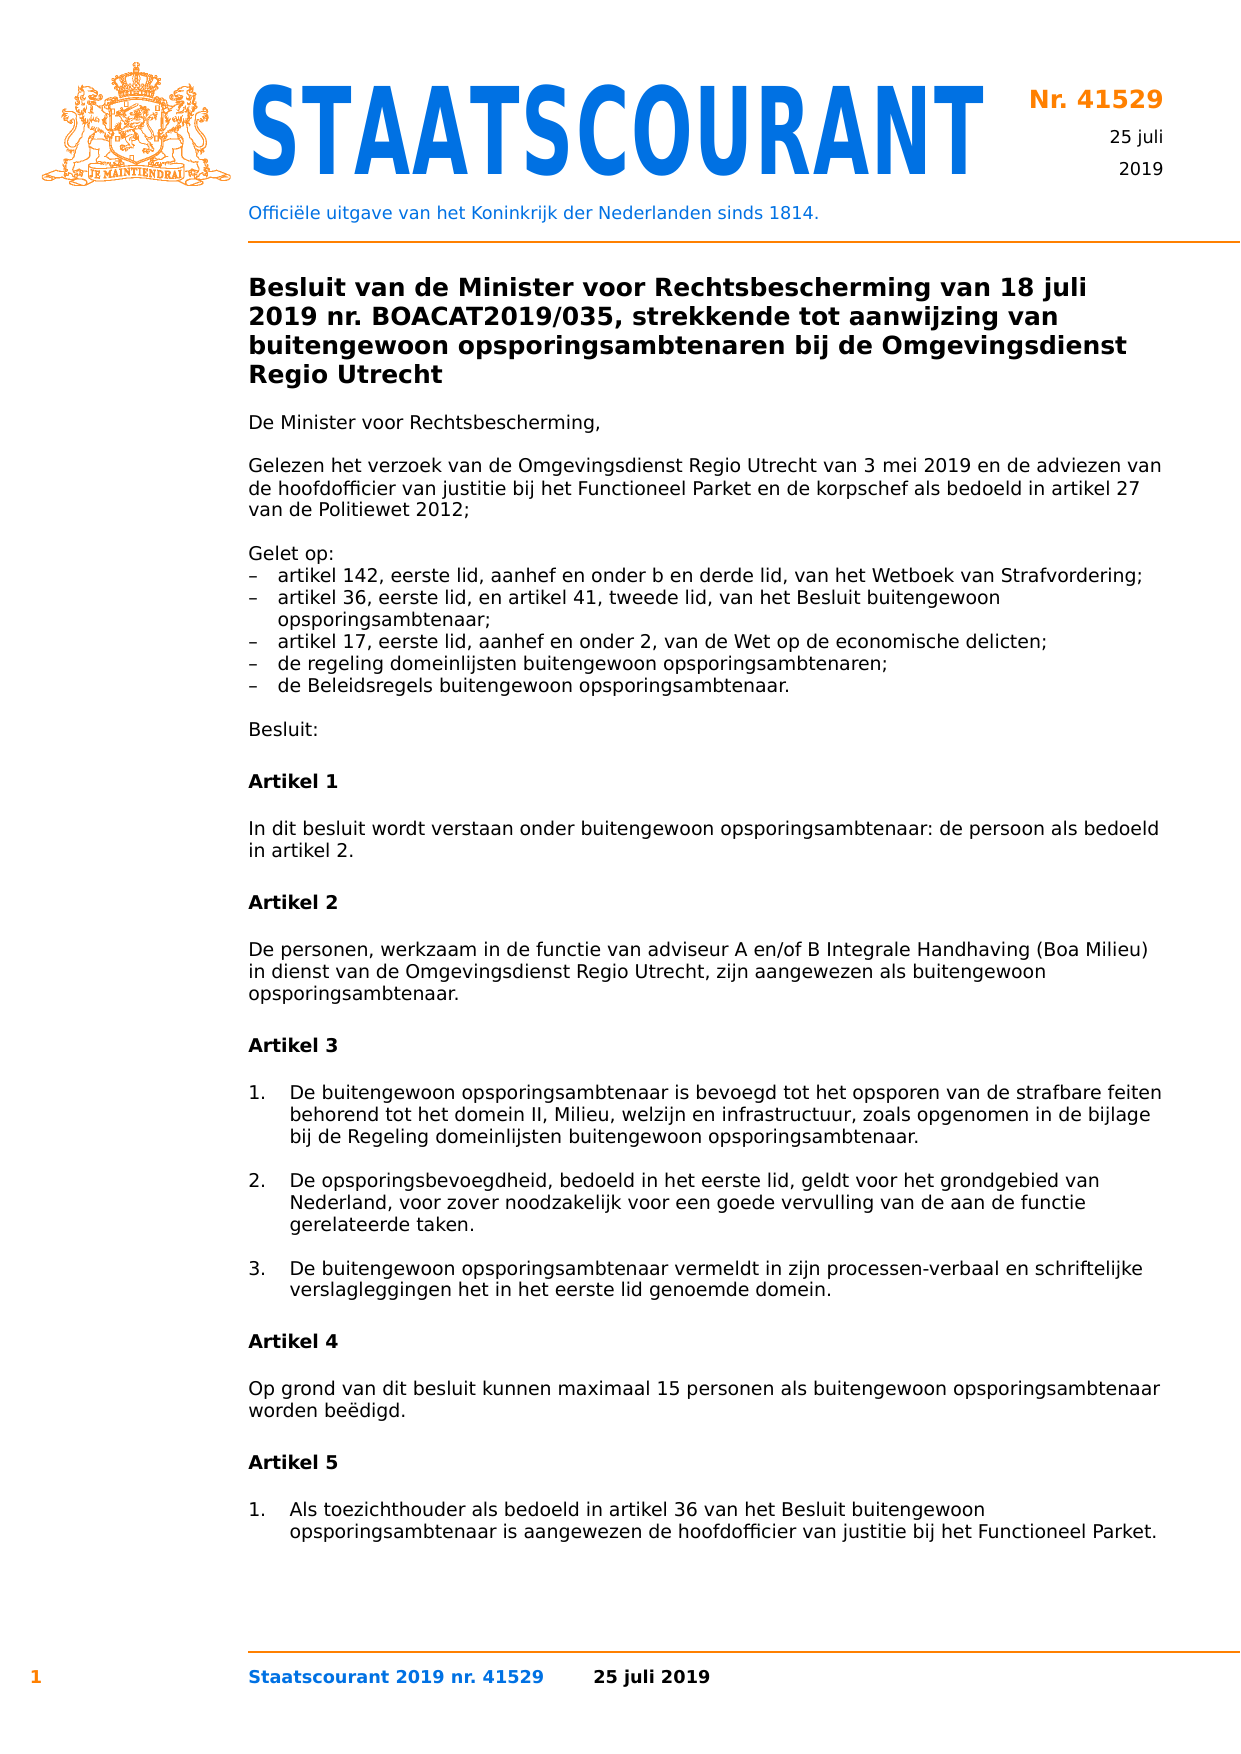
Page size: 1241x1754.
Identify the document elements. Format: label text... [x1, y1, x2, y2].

table_cell 2019 [998, 153, 1240, 203]
subtitle Artikel 3 [248, 1035, 1163, 1057]
table_cell 25 juli [998, 121, 1240, 153]
text Gelet op: [248, 543, 1163, 565]
table_header [25, 62, 248, 241]
subtitle Artikel 1 [248, 771, 1163, 793]
subtitle Artikel 4 [248, 1331, 1163, 1353]
table_cell Officiële uitgave van het Koninkrijk der Nederlanden sinds 1814. [248, 203, 1240, 241]
text – de regeling domeinlijsten buitengewoon opsporingsambtenaren; [248, 653, 1163, 675]
text – artikel 17, eerste lid, aanhef en onder 2, van de Wet op de economische delicten; [248, 631, 1163, 653]
text 3. De buitengewoon opsporingsambtenaar vermeldt in zijn processen-verbaal en schriftelijke verslagleggingen het in het eerste lid genoemde domein. [248, 1257, 1163, 1301]
text – de Beleidsregels buitengewoon opsporingsambtenaar. [248, 675, 1163, 697]
table_header STAATSCOURANT [248, 62, 998, 203]
subtitle Besluit van de Minister voor Rechtsbescherming van 18 juli 2019 nr. BOACAT2019/035, strekkende tot aanwijzing van buitengewoon opsporingsambtenaren bij de Omgevingsdienst Regio Utrecht [248, 273, 1163, 390]
table_header Nr. 41529 [998, 62, 1240, 121]
text – artikel 142, eerste lid, aanhef en onder b en derde lid, van het Wetboek van Strafvordering; [248, 565, 1163, 587]
text De personen, werkzaam in de functie van adviseur A en/of B Integrale Handhaving (Boa Milieu) in dienst van de Omgevingsdienst Regio Utrecht, zijn aangewezen als buitengewoon opsporingsambtenaar. [248, 939, 1163, 1005]
subtitle Artikel 2 [248, 892, 1163, 914]
text 1. De buitengewoon opsporingsambtenaar is bevoegd tot het opsporen van de strafbare feiten behorend tot het domein II, Milieu, welzijn en infrastructuur, zoals opgenomen in de bijlage bij de Regeling domeinlijsten buitengewoon opsporingsambtenaar. [248, 1082, 1163, 1148]
text 1. Als toezichthouder als bedoeld in artikel 36 van het Besluit buitengewoon opsporingsambtenaar is aangewezen de hoofdofficier van justitie bij het Functioneel Parket. [248, 1499, 1163, 1543]
text In dit besluit wordt verstaan onder buitengewoon opsporingsambtenaar: de persoon als bedoeld in artikel 2. [248, 818, 1163, 862]
text Op grond van dit besluit kunnen maximaal 15 personen als buitengewoon opsporingsambtenaar worden beëdigd. [248, 1378, 1163, 1422]
text – artikel 36, eerste lid, en artikel 41, tweede lid, van het Besluit buitengewoon opsporingsambtenaar; [248, 587, 1163, 631]
text 2. De opsporingsbevoegdheid, bedoeld in het eerste lid, geldt voor het grondgebied van Nederland, voor zover noodzakelijk voor een goede vervulling van de aan de functie gerelateerde taken. [248, 1169, 1163, 1236]
text Gelezen het verzoek van de Omgevingsdienst Regio Utrecht van 3 mei 2019 en de adviezen van de hoofdofficier van justitie bij het Functioneel Parket en de korpschef als bedoeld in artikel 27 van de Politiewet 2012; [248, 455, 1163, 521]
picture [41, 62, 231, 186]
subtitle Artikel 5 [248, 1452, 1163, 1474]
text Besluit: [248, 719, 1163, 741]
text De Minister voor Rechtsbescherming, [248, 412, 1163, 433]
